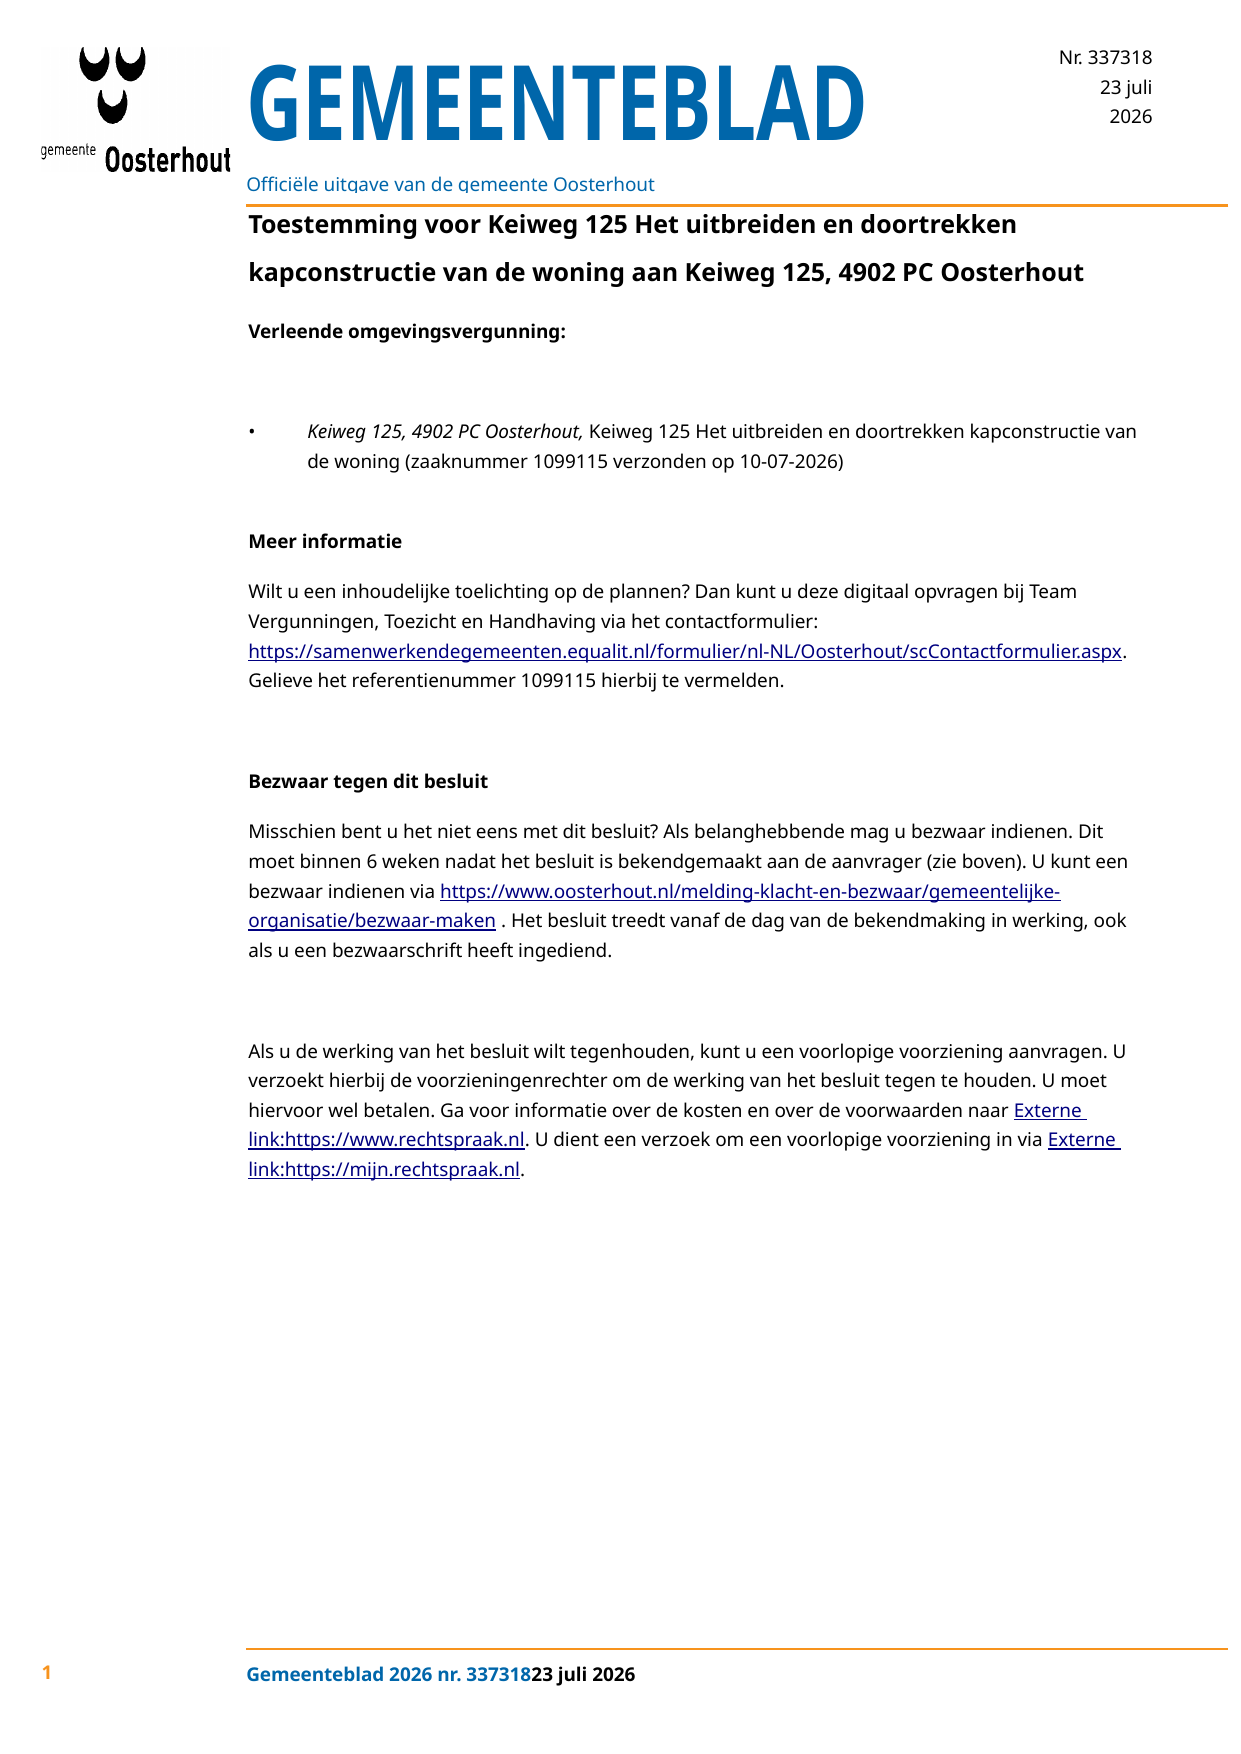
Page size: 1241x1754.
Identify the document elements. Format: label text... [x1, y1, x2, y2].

text Verleende omgevingsvergunning: [248, 318, 1152, 344]
text Wilt u een inhoudelijke toelichting op de plannen? Dan kunt u deze digitaal opvragen bij Team Vergunningen, Toezicht en Handhaving via het contactformulier: https://samenwerkendegemeenten.equalit.nl/formulier/nl-NL/Oosterhout/scContactformulier.aspx. Gelieve het referentienummer 1099115 hierbij te vermelden. [248, 579, 1152, 693]
text Bezwaar tegen dit besluit [248, 768, 1152, 794]
text Misschien bent u het niet eens met dit besluit? Als belanghebbende mag u bezwaar indienen. Dit moet binnen 6 weken nadat het besluit is bekendgemaakt aan de aanvrager (zie boven). U kunt een bezwaar indienen via https://www.oosterhout.nl/melding-klacht-en-bezwaar/gemeentelijke-organisatie/bezwaar-maken . Het besluit treedt vanaf de dag van de bekendmaking in werking, ook als u een bezwaarschrift heeft ingediend. [248, 819, 1152, 963]
text Meer informatie [248, 528, 1152, 554]
text Als u de werking van het besluit wilt tegenhouden, kunt u een voorlopige voorziening aanvragen. U verzoekt hierbij de voorzieningenrechter om de werking van het besluit tegen te houden. U moet hiervoor wel betalen. Ga voor informatie over de kosten en over de voorwaarden naar Externe link:https://www.rechtspraak.nl. U dient een verzoek om een voorlopige voorziening in via Externe link:https://mijn.rechtspraak.nl. [248, 1038, 1152, 1182]
list Keiweg 125, 4902 PC Oosterhout, Keiweg 125 Het uitbreiden en doortrekken kapconstructie van de woning (zaaknummer 1099115 verzonden op 10-07-2026) [248, 419, 1152, 474]
picture [41, 47, 231, 172]
text Toestemming voor Keiweg 125 Het uitbreiden en doortrekken kapconstructie van de woning aan Keiweg 125, 4902 PC Oosterhout [248, 207, 1152, 288]
